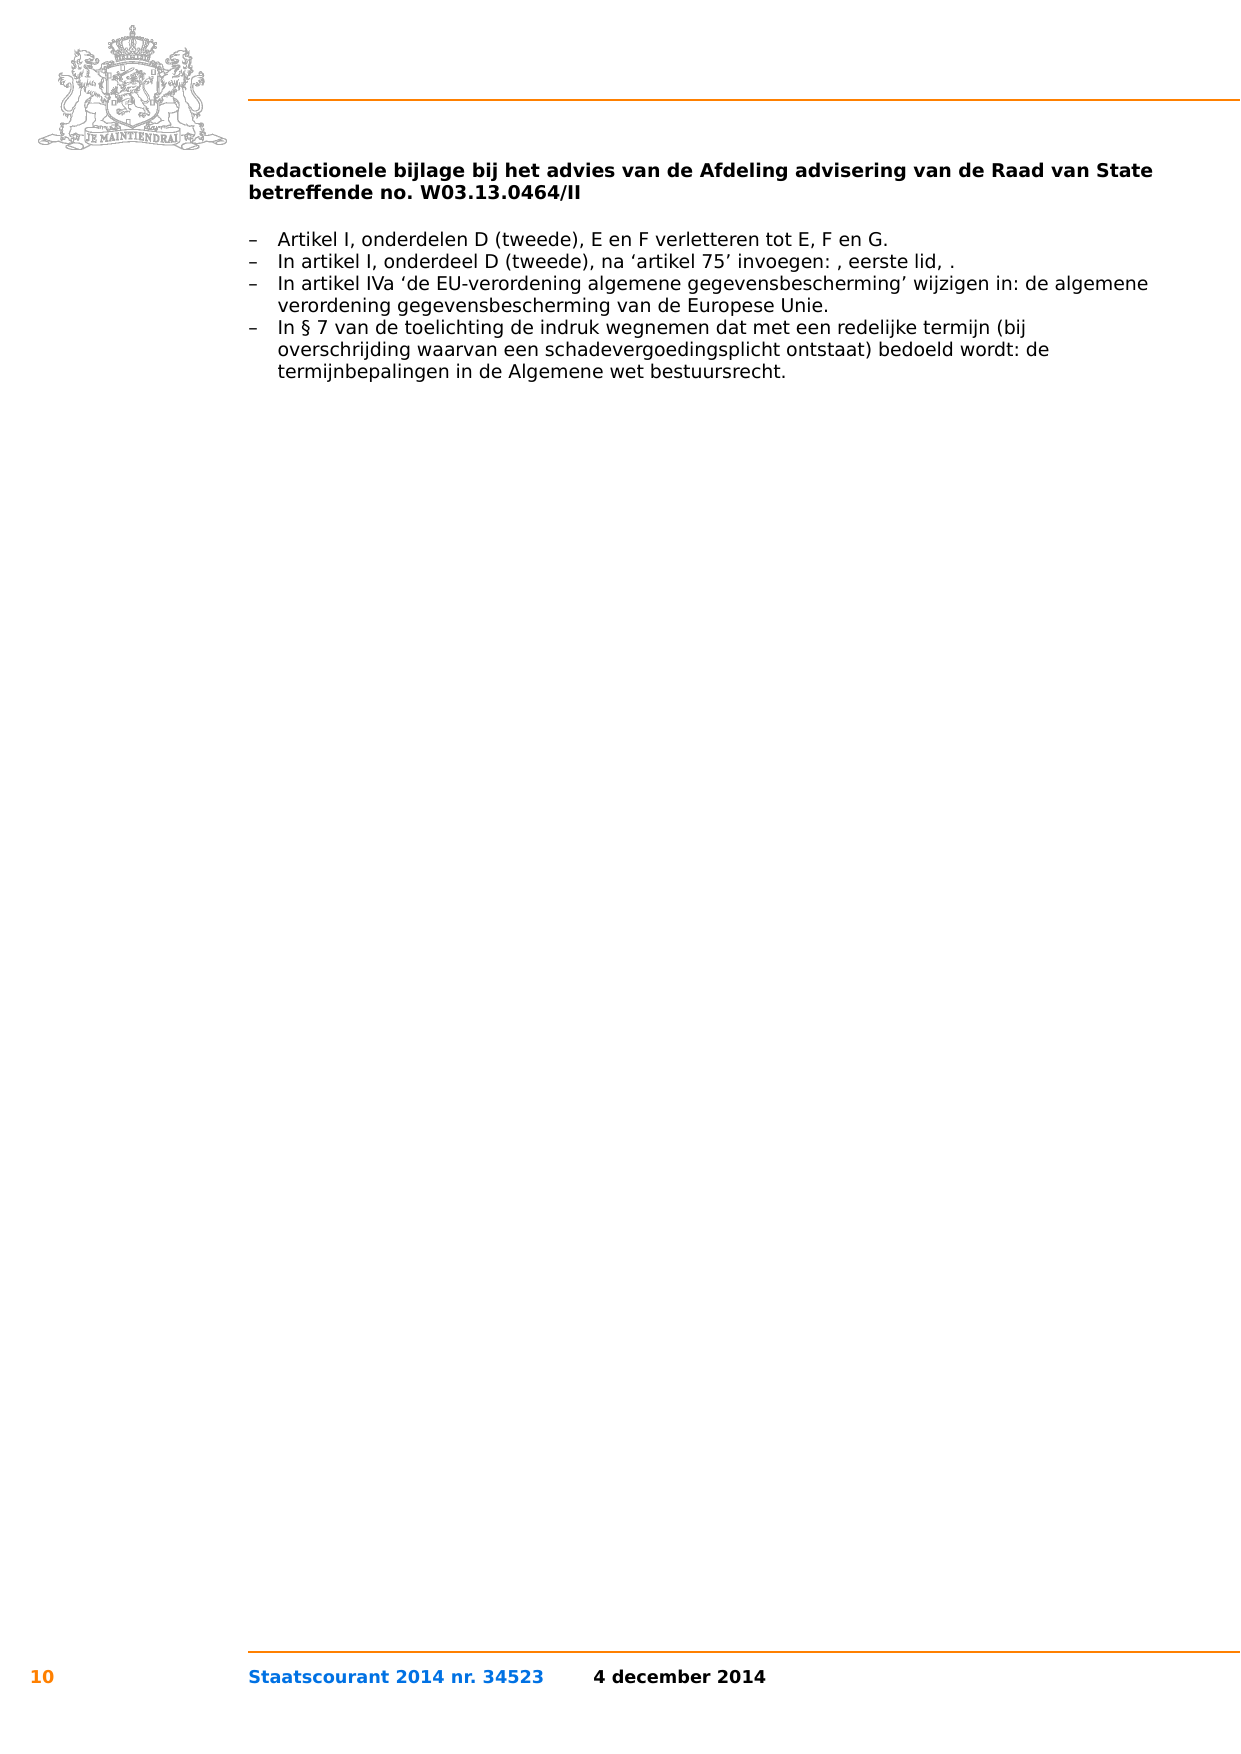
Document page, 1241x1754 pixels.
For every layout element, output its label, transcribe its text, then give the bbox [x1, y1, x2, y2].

text – In artikel IVa ‘de EU-verordening algemene gegevensbescherming’ wijzigen in: de algemene verordening gegevensbescherming van de Europese Unie. [248, 273, 1163, 317]
text – In § 7 van de toelichting de indruk wegnemen dat met een redelijke termijn (bij overschrijding waarvan een schadevergoedingsplicht ontstaat) bedoeld wordt: de termijnbepalingen in de Algemene wet bestuursrecht. [248, 317, 1163, 383]
text – In artikel I, onderdeel D (tweede), na ‘artikel 75’ invoegen: , eerste lid, . [248, 251, 1163, 273]
picture [38, 25, 227, 150]
subtitle Redactionele bijlage bij het advies van de Afdeling advisering van de Raad van State betreffende no. W03.13.0464/II [248, 160, 1163, 204]
text – Artikel I, onderdelen D (tweede), E en F verletteren tot E, F en G. [248, 229, 1163, 251]
